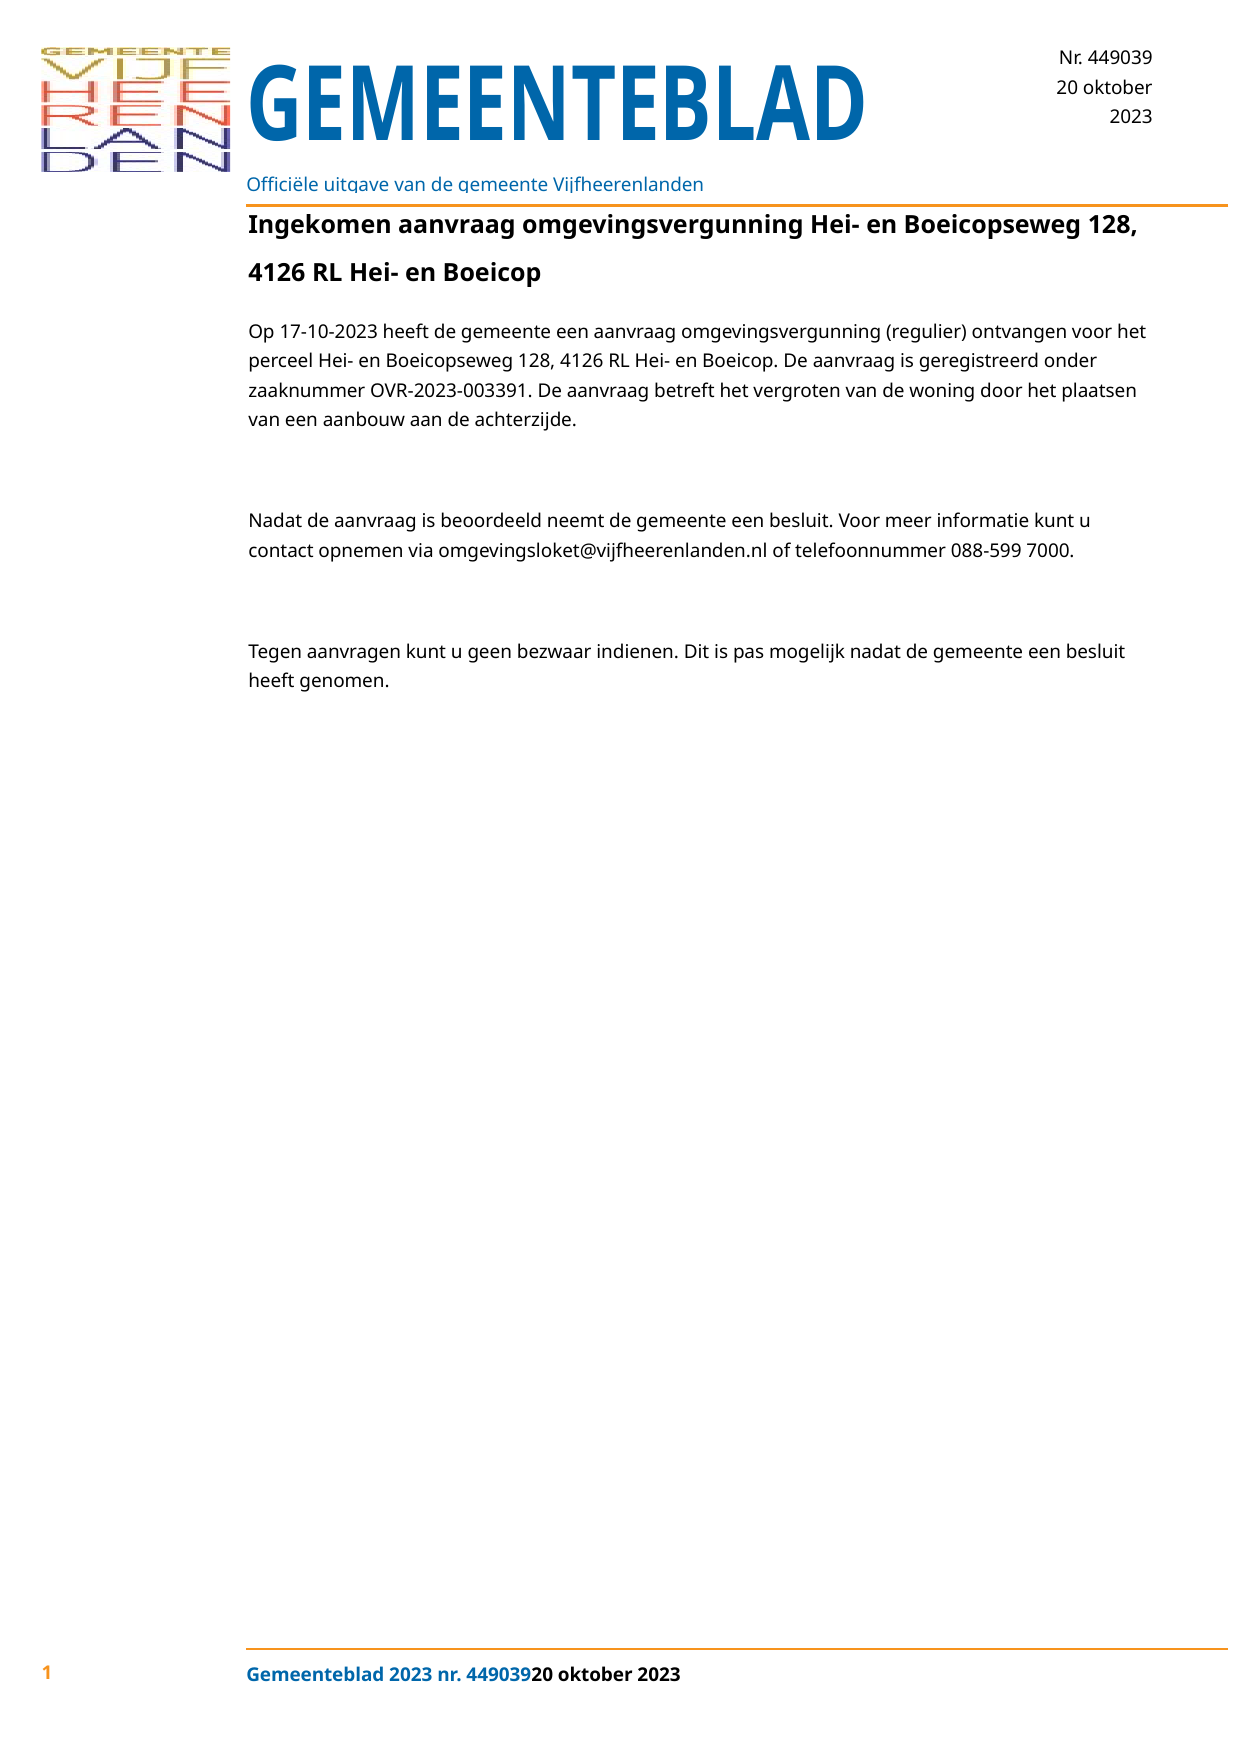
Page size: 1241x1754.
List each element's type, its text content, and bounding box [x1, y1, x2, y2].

text Ingekomen aanvraag omgevingsvergunning Hei- en Boeicopseweg 128, 4126 RL Hei- en Boeicop [248, 207, 1152, 288]
text Nadat de aanvraag is beoordeeld neemt de gemeente een besluit. Voor meer informatie kunt u contact opnemen via omgevingsloket@vijfheerenlanden.nl of telefoonnummer 088-599 7000. [248, 507, 1152, 563]
picture [41, 47, 231, 172]
text Op 17-10-2023 heeft de gemeente een aanvraag omgevingsvergunning (regulier) ontvangen voor het perceel Hei- en Boeicopseweg 128, 4126 RL Hei- en Boeicop. De aanvraag is geregistreerd onder zaaknummer OVR-2023-003391. De aanvraag betreft het vergroten van de woning door het plaatsen van een aanbouw aan de achterzijde. [248, 318, 1152, 432]
text Tegen aanvragen kunt u geen bezwaar indienen. Dit is pas mogelijk nadat de gemeente een besluit heeft genomen. [248, 638, 1152, 693]
